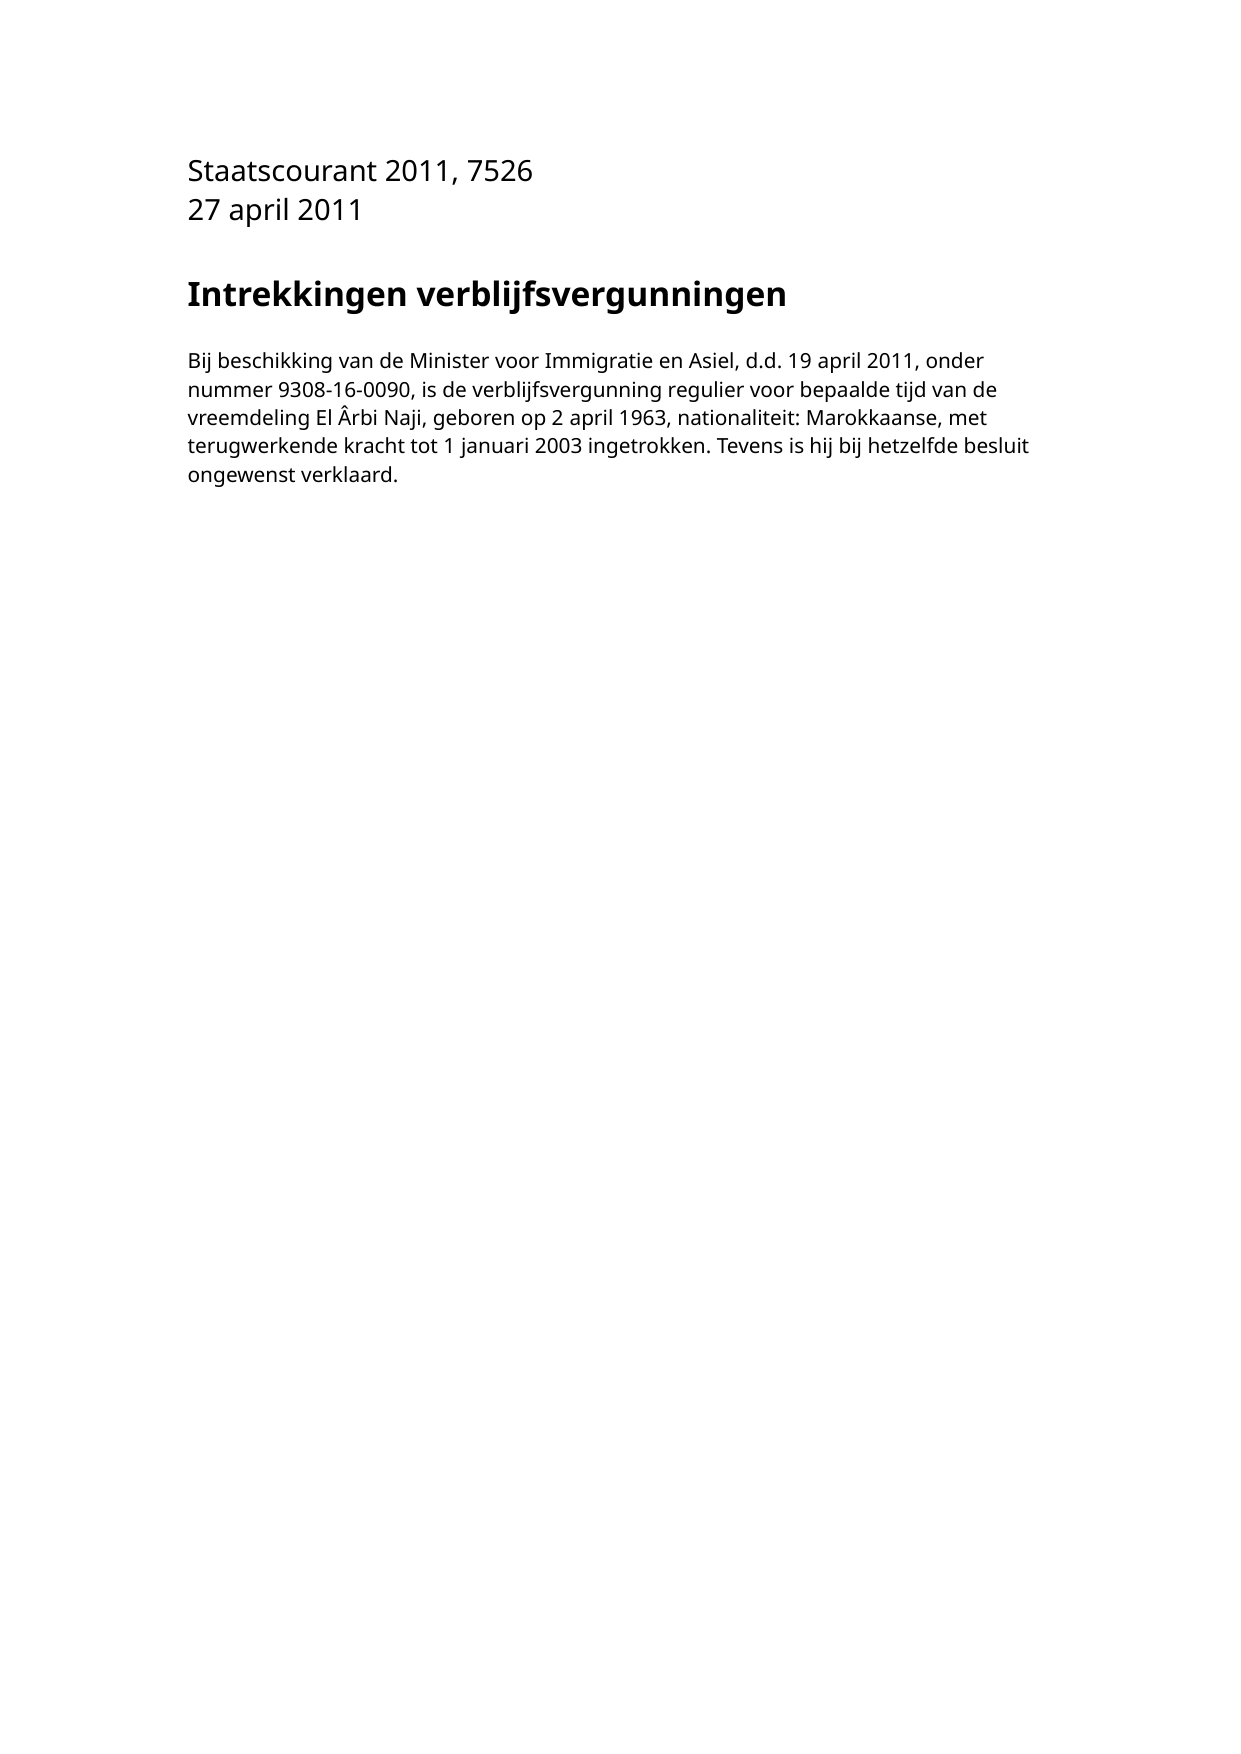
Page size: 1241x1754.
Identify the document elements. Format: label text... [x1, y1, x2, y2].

text 27 april 2011 [187, 190, 1053, 229]
text Staatscourant 2011, 7526 [187, 150, 1053, 190]
subtitle Intrekkingen verblijfsvergunningen [187, 271, 1053, 316]
text Bij beschikking van de Minister voor Immigratie en Asiel, d.d. 19 april 2011, onder nummer 9308-16-0090, is de verblijfsvergunning regulier voor bepaalde tijd van de vreemdeling El Ârbi Naji, geboren op 2 april 1963, nationaliteit: Marokkaanse, met terugwerkende kracht tot 1 januari 2003 ingetrokken. Tevens is hij bij hetzelfde besluit ongewenst verklaard. [187, 346, 1053, 488]
